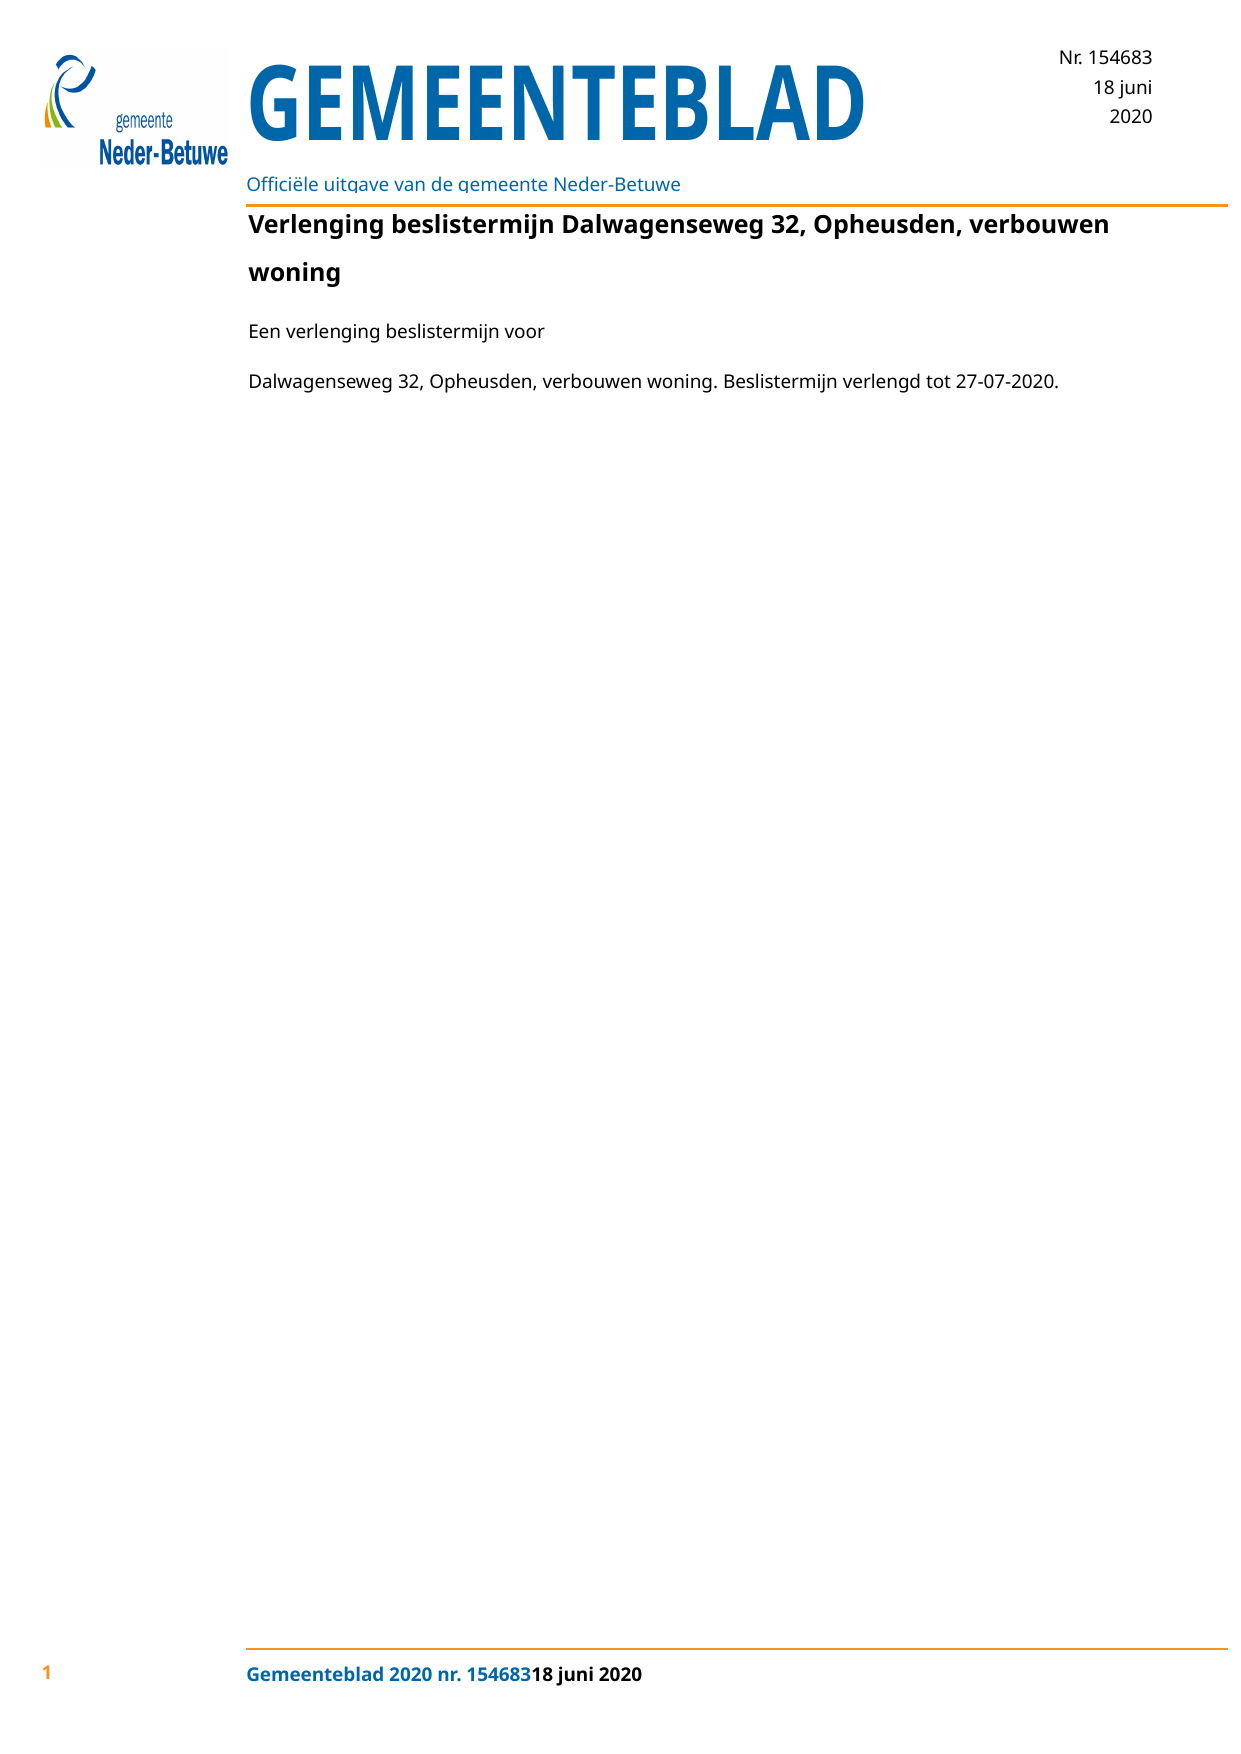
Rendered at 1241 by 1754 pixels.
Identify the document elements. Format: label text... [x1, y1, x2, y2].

text Een verlenging beslistermijn voor [248, 318, 1152, 344]
text Dalwagenseweg 32, Opheusden, verbouwen woning. Beslistermijn verlengd tot 27-07-2020. [248, 368, 1152, 394]
text Verlenging beslistermijn Dalwagenseweg 32, Opheusden, verbouwen woning [248, 207, 1152, 288]
picture [41, 47, 231, 172]
